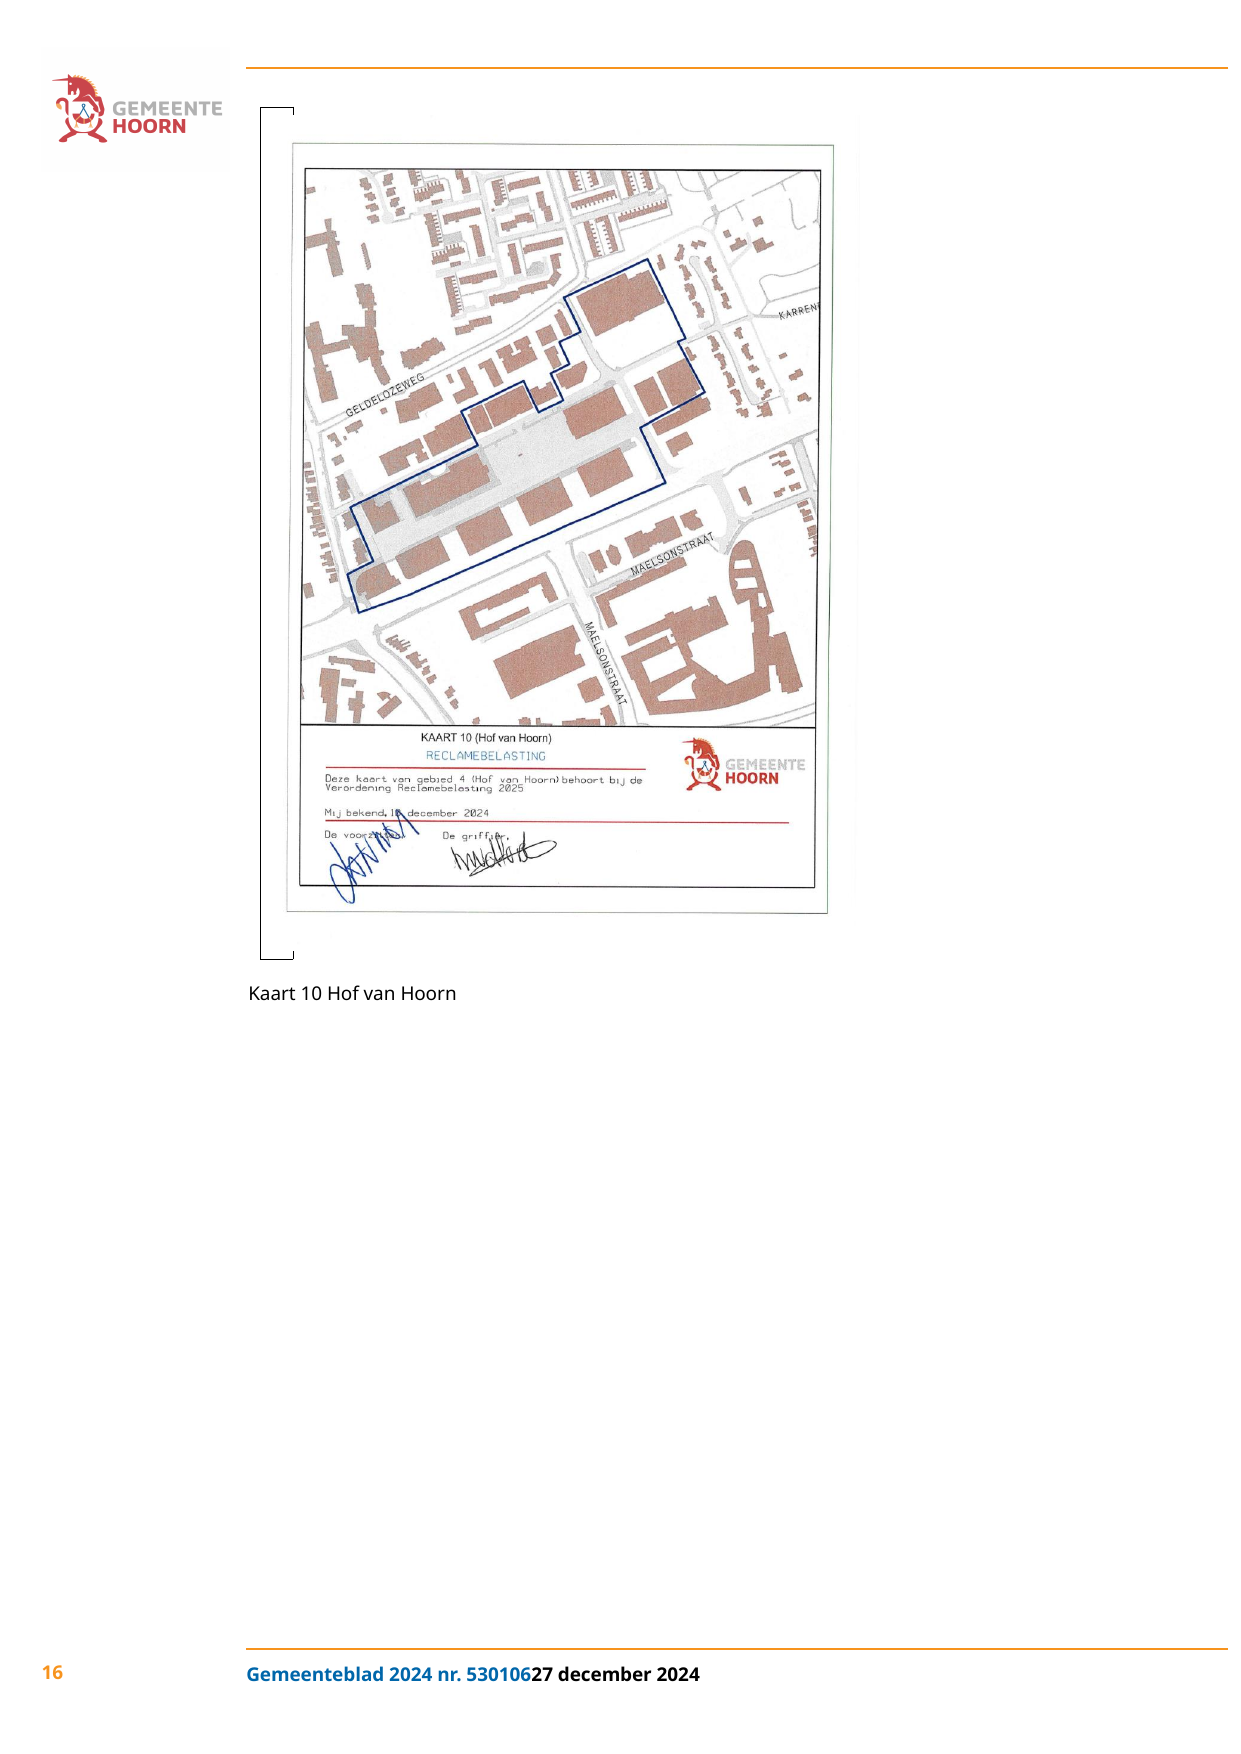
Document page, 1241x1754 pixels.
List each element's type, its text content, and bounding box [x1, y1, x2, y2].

text Kaart 10 Hof van Hoorn [248, 980, 1152, 1006]
picture [41, 47, 231, 172]
picture [268, 115, 860, 951]
